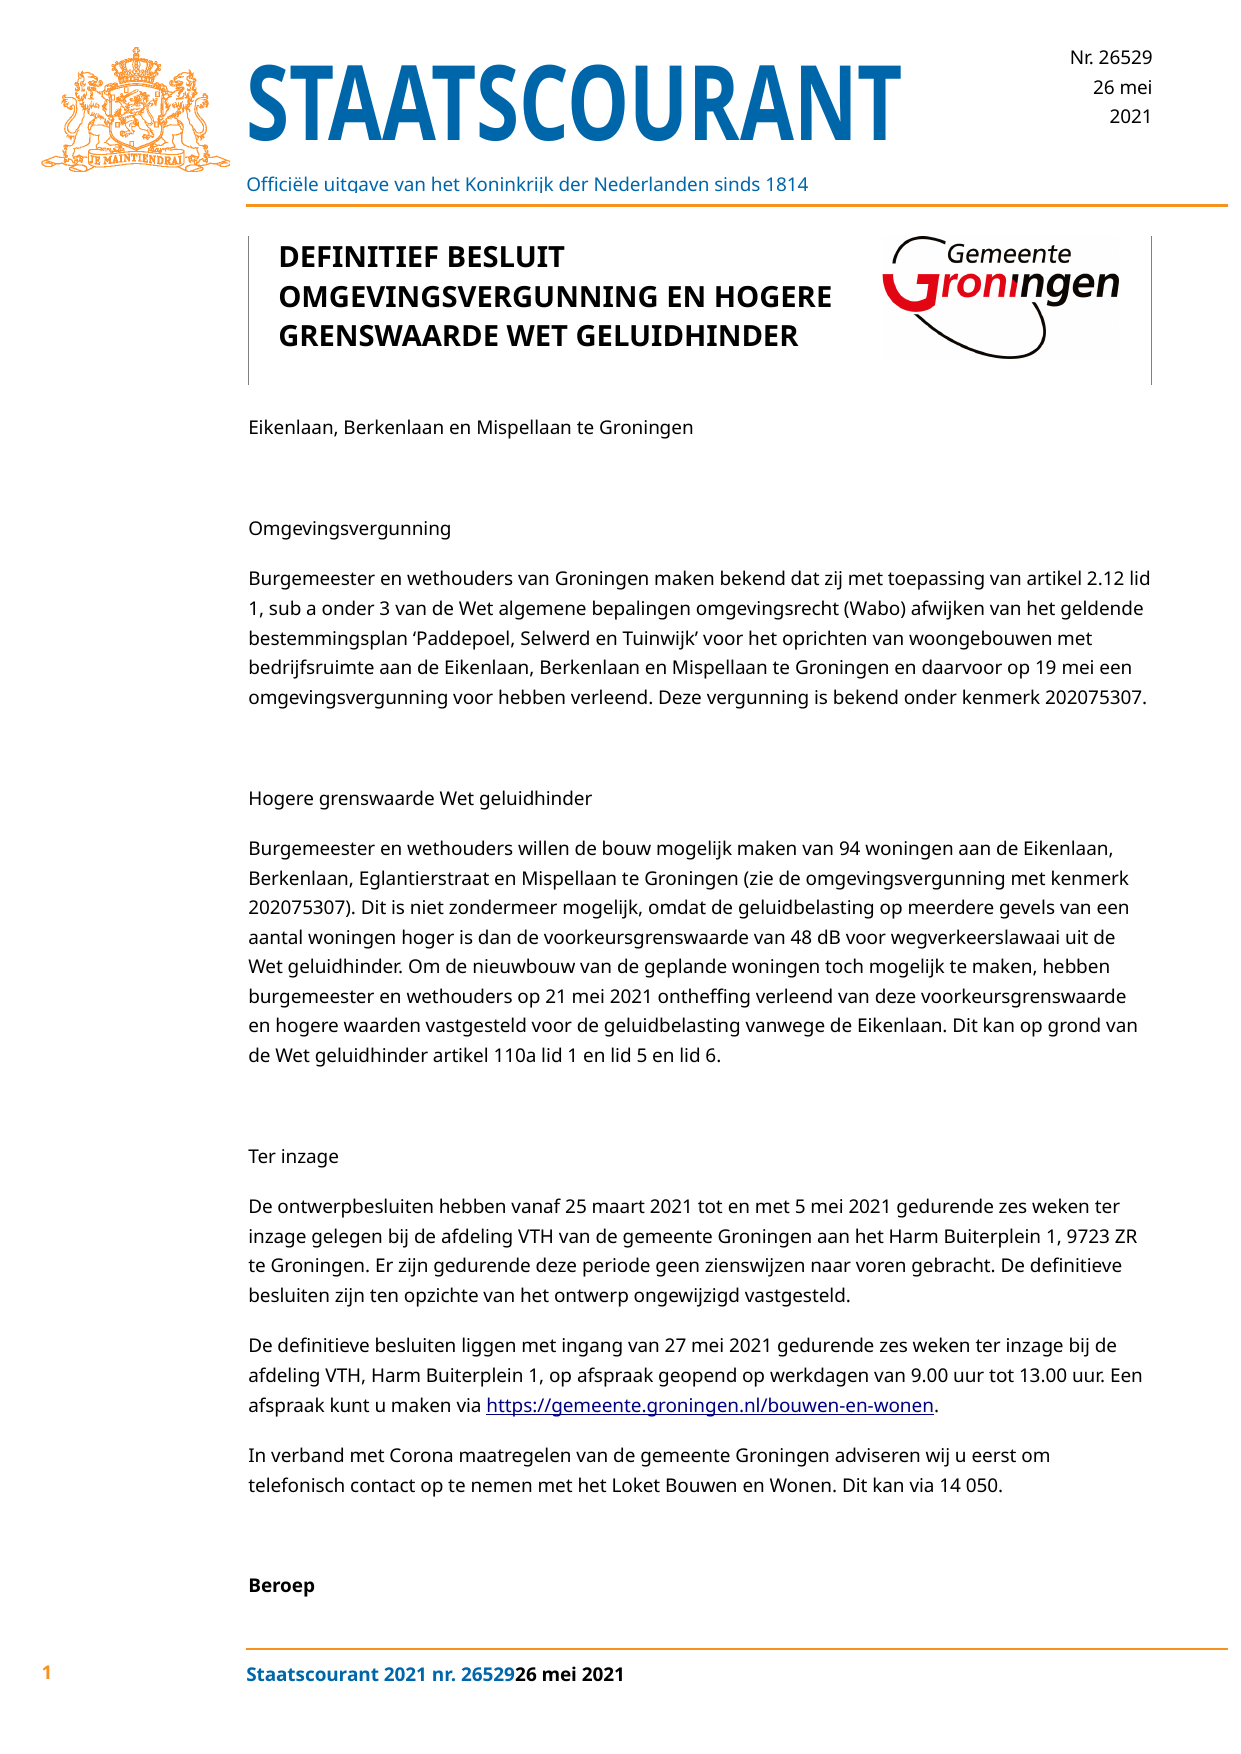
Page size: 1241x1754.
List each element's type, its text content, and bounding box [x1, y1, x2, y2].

table_header [850, 236, 1151, 385]
text De definitieve besluiten liggen met ingang van 27 mei 2021 gedurende zes weken ter inzage bij de afdeling VTH, Harm Buiterplein 1, op afspraak geopend op werkdagen van 9.00 uur tot 13.00 uur. Een afspraak kunt u maken via https://gemeente.groningen.nl/bouwen-en-wonen. [248, 1333, 1152, 1417]
text In verband met Corona maatregelen van de gemeente Groningen adviseren wij u eerst om telefonisch contact op te nemen met het Loket Bouwen en Wonen. Dit kan via 14 050. [248, 1442, 1152, 1497]
picture [882, 236, 1119, 359]
text Burgemeester en wethouders van Groningen maken bekend dat zij met toepassing van artikel 2.12 lid 1, sub a onder 3 van de Wet algemene bepalingen omgevingsrecht (Wabo) afwijken van het geldende bestemmingsplan ‘Paddepoel, Selwerd en Tuinwijk’ voor het oprichten van woongebouwen met bedrijfsruimte aan de Eikenlaan, Berkenlaan en Mispellaan te Groningen en daarvoor op 19 mei een omgevingsvergunning voor hebben verleend. Deze vergunning is bekend onder kenmerk 202075307. [248, 566, 1152, 709]
text Hogere grenswaarde Wet geluidhinder [248, 785, 1152, 810]
text Burgemeester en wethouders willen de bouw mogelijk maken van 94 woningen aan de Eikenlaan, Berkenlaan, Eglantierstraat en Mispellaan te Groningen (zie de omgevingsvergunning met kenmerk 202075307). Dit is niet zondermeer mogelijk, omdat de geluidbelasting op meerdere gevels van een aantal woningen hoger is dan de voorkeursgrenswaarde van 48 dB voor wegverkeerslawaai uit de Wet geluidhinder. Om de nieuwbouw van de geplande woningen toch mogelijk te maken, hebben burgemeester en wethouders op 21 mei 2021 ontheffing verleend van deze voorkeursgrenswaarde en hogere waarden vastgesteld voor de geluidbelasting vanwege de Eikenlaan. Dit kan op grond van de Wet geluidhinder artikel 110a lid 1 en lid 5 en lid 6. [248, 835, 1152, 1068]
text De ontwerpbesluiten hebben vanaf 25 maart 2021 tot en met 5 mei 2021 gedurende zes weken ter inzage gelegen bij de afdeling VTH van de gemeente Groningen aan het Harm Buiterplein 1, 9723 ZR te Groningen. Er zijn gedurende deze periode geen zienswijzen naar voren gebracht. De definitieve besluiten zijn ten opzichte van het ontwerp ongewijzigd vastgesteld. [248, 1193, 1152, 1308]
text Ter inzage [248, 1143, 1152, 1169]
text Omgevingsvergunning [248, 515, 1152, 541]
table_header DEFINITIEF BESLUIT OMGEVINGSVERGUNNING EN HOGERE GRENSWAARDE WET GELUIDHINDER [249, 236, 850, 385]
picture [41, 47, 231, 172]
text Beroep [248, 1573, 1152, 1598]
text Eikenlaan, Berkenlaan en Mispellaan te Groningen [248, 414, 1152, 440]
